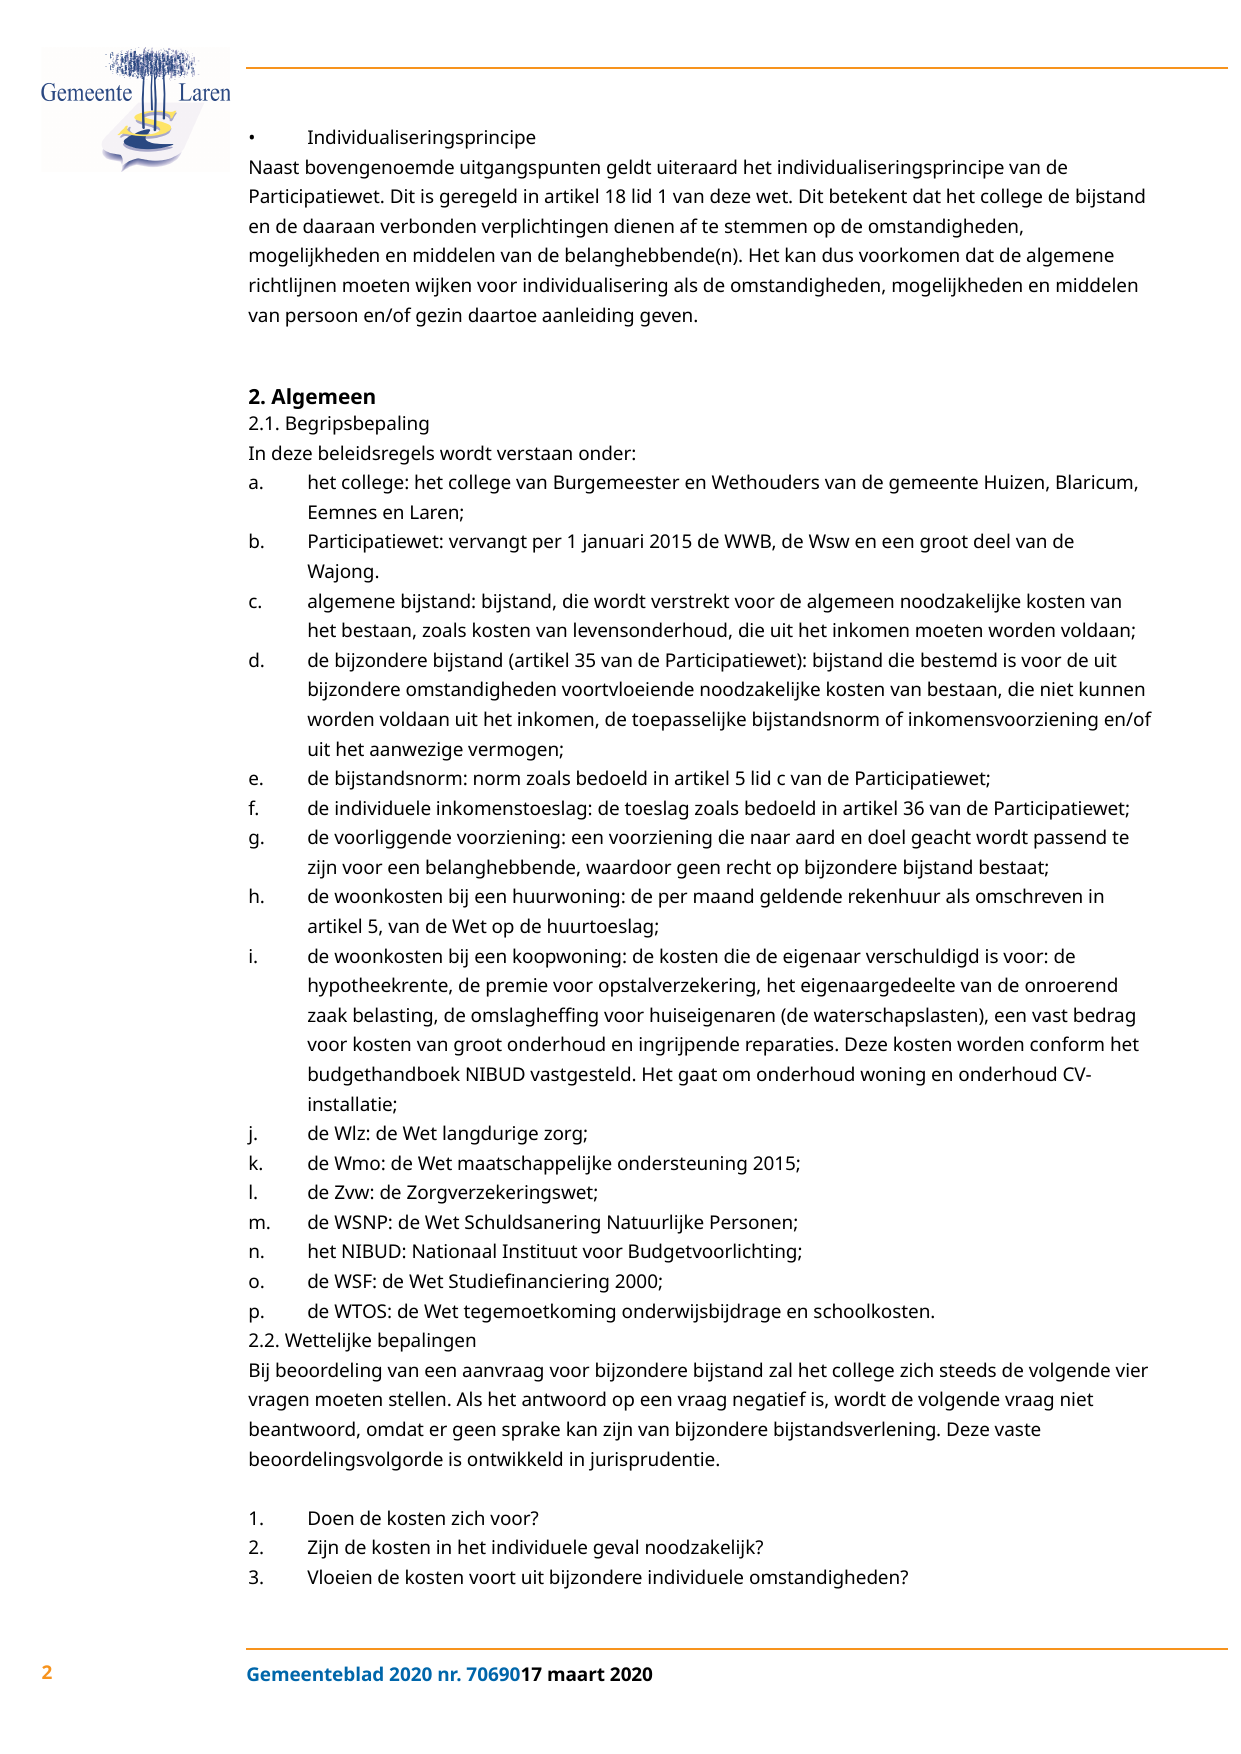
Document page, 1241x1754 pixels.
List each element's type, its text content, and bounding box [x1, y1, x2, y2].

text Naast bovengenoemde uitgangspunten geldt uiteraard het individualiseringsprincipe van de Participatiewet. Dit is geregeld in artikel 18 lid 1 van deze wet. Dit betekent dat het college de bijstand en de daaraan verbonden verplichtingen dienen af te stemmen op de omstandigheden, mogelijkheden en middelen van de belanghebbende(n). Het kan dus voorkomen dat de algemene richtlijnen moeten wijken voor individualisering als de omstandigheden, mogelijkheden en middelen van persoon en/of gezin daartoe aanleiding geven. [248, 154, 1152, 328]
text 2. Algemeen [248, 382, 1152, 410]
picture [41, 47, 231, 172]
list de bijzondere bijstand (artikel 35 van de Participatiewet): bijstand die bestemd is voor de uit bijzondere omstandigheden voortvloeiende noodzakelijke kosten van bestaan, die niet kunnen worden voldaan uit het inkomen, de toepasselijke bijstandsnorm of inkomensvoorziening en/of uit het aanwezige vermogen; [248, 647, 1152, 761]
list Zijn de kosten in het individuele geval noodzakelijk? [248, 1534, 1152, 1560]
text In deze beleidsregels wordt verstaan onder: [248, 440, 1152, 466]
list de bijstandsnorm: norm zoals bedoeld in artikel 5 lid c van de Participatiewet; [248, 765, 1152, 791]
list de WSF: de Wet Studiefinanciering 2000; [248, 1268, 1152, 1294]
list de woonkosten bij een huurwoning: de per maand geldende rekenhuur als omschreven in artikel 5, van de Wet op de huurtoeslag; [248, 884, 1152, 939]
list de Zvw: de Zorgverzekeringswet; [248, 1179, 1152, 1205]
list de individuele inkomenstoeslag: de toeslag zoals bedoeld in artikel 36 van de Participatiewet; [248, 795, 1152, 821]
list Individualiseringsprincipe [248, 124, 1152, 150]
list de WSNP: de Wet Schuldsanering Natuurlijke Personen; [248, 1209, 1152, 1235]
text 2.1. Begripsbepaling [248, 410, 1152, 436]
list Participatiewet: vervangt per 1 januari 2015 de WWB, de Wsw en een groot deel van de Wajong. [248, 529, 1152, 584]
list de Wmo: de Wet maatschappelijke ondersteuning 2015; [248, 1150, 1152, 1176]
list het college: het college van Burgemeester en Wethouders van de gemeente Huizen, Blaricum, Eemnes en Laren; [248, 469, 1152, 525]
text Bij beoordeling van een aanvraag voor bijzondere bijstand zal het college zich steeds de volgende vier vragen moeten stellen. Als het antwoord op een vraag negatief is, wordt de volgende vraag niet beantwoord, omdat er geen sprake kan zijn van bijzondere bijstandsverlening. Deze vaste beoordelingsvolgorde is ontwikkeld in jurisprudentie. [248, 1357, 1152, 1471]
list Doen de kosten zich voor? [248, 1505, 1152, 1531]
list algemene bijstand: bijstand, die wordt verstrekt voor de algemeen noodzakelijke kosten van het bestaan, zoals kosten van levensonderhoud, die uit het inkomen moeten worden voldaan; [248, 588, 1152, 643]
list de Wlz: de Wet langdurige zorg; [248, 1120, 1152, 1146]
list Vloeien de kosten voort uit bijzondere individuele omstandigheden? [248, 1564, 1152, 1590]
text 2.2. Wettelijke bepalingen [248, 1327, 1152, 1353]
list de voorliggende voorziening: een voorziening die naar aard en doel geacht wordt passend te zijn voor een belanghebbende, waardoor geen recht op bijzondere bijstand bestaat; [248, 824, 1152, 880]
list de woonkosten bij een koopwoning: de kosten die de eigenaar verschuldigd is voor: de hypotheekrente, de premie voor opstalverzekering, het eigenaargedeelte van de onroerend zaak belasting, de omslagheffing voor huiseigenaren (de waterschapslasten), een vast bedrag voor kosten van groot onderhoud en ingrijpende reparaties. Deze kosten worden conform het budgethandboek NIBUD vastgesteld. Het gaat om onderhoud woning en onderhoud CV-installatie; [248, 943, 1152, 1116]
list de WTOS: de Wet tegemoetkoming onderwijsbijdrage en schoolkosten. [248, 1298, 1152, 1323]
list het NIBUD: Nationaal Instituut voor Budgetvoorlichting; [248, 1239, 1152, 1264]
